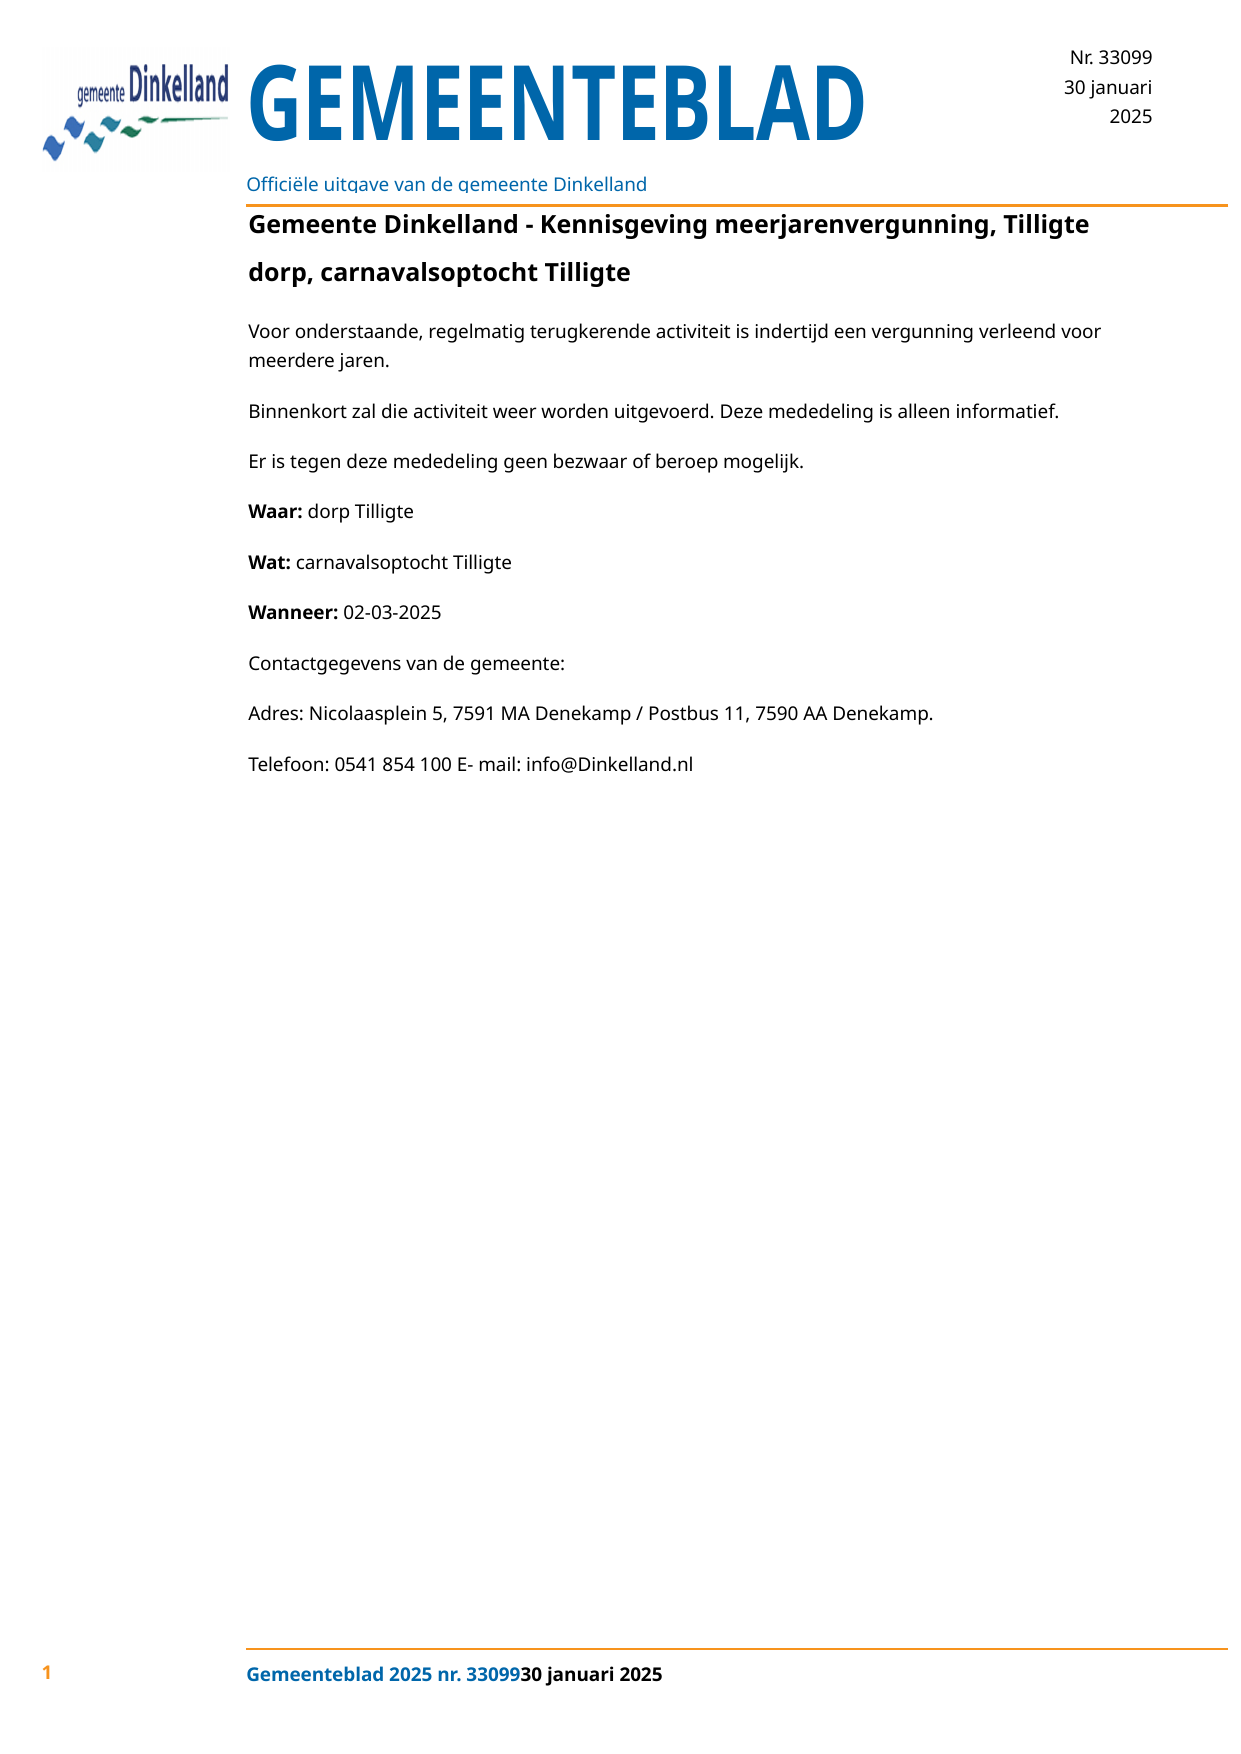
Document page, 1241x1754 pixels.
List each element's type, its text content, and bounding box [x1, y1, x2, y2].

text Waar: dorp Tilligte [248, 499, 1152, 524]
picture [41, 47, 231, 172]
text Voor onderstaande, regelmatig terugkerende activiteit is indertijd een vergunning verleend voor meerdere jaren. [248, 318, 1152, 373]
text Wat: carnavalsoptocht Tilligte [248, 549, 1152, 575]
text Gemeente Dinkelland - Kennisgeving meerjarenvergunning, Tilligte dorp, carnavalsoptocht Tilligte [248, 207, 1152, 288]
text Wanneer: 02-03-2025 [248, 599, 1152, 625]
text Contactgegevens van de gemeente: [248, 650, 1152, 676]
text Binnenkort zal die activiteit weer worden uitgevoerd. Deze mededeling is alleen informatief. [248, 398, 1152, 424]
text Telefoon: 0541 854 100 E- mail: info@Dinkelland.nl [248, 751, 1152, 777]
text Adres: Nicolaasplein 5, 7591 MA Denekamp / Postbus 11, 7590 AA Denekamp. [248, 700, 1152, 726]
text Er is tegen deze mededeling geen bezwaar of beroep mogelijk. [248, 448, 1152, 474]
